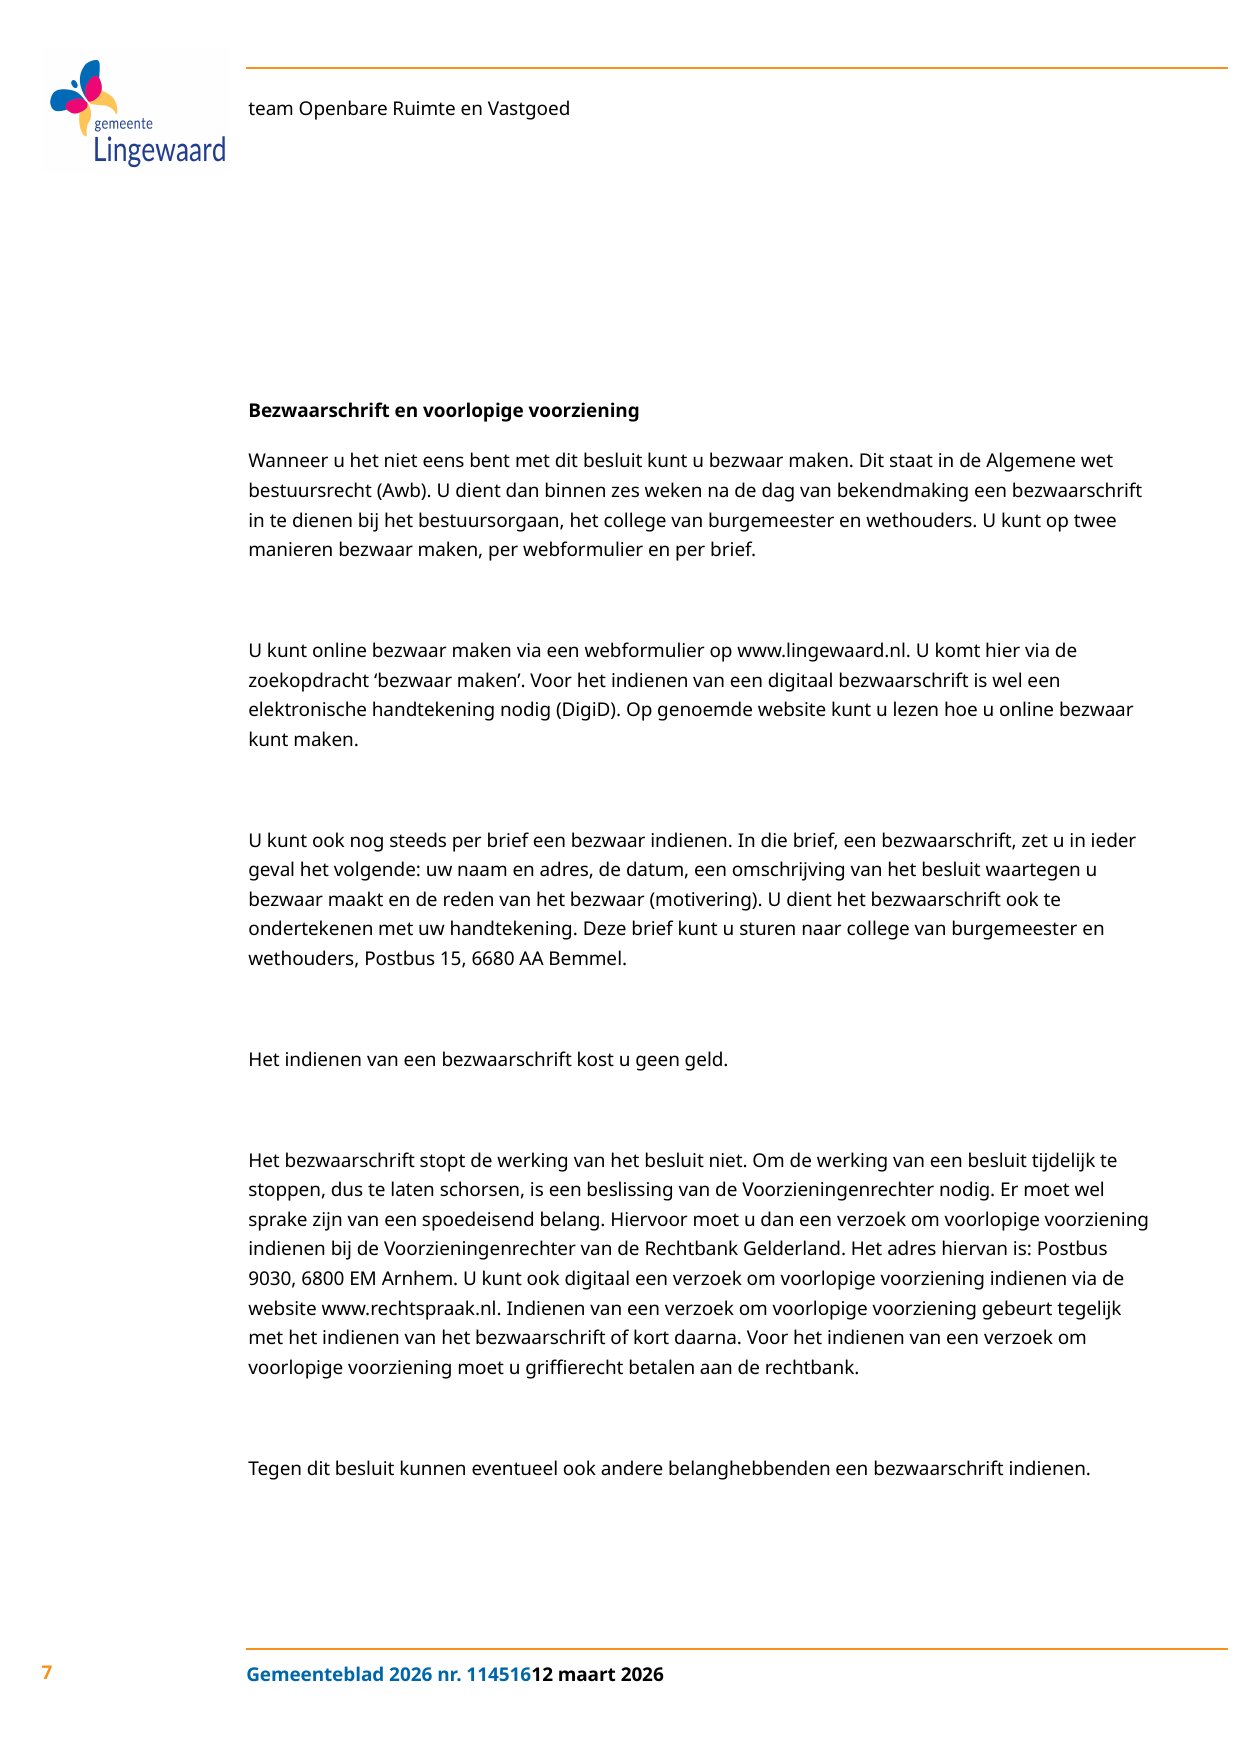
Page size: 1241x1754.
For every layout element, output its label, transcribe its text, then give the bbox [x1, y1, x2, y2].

text U kunt ook nog steeds per brief een bezwaar indienen. In die brief, een bezwaarschrift, zet u in ieder geval het volgende: uw naam en adres, de datum, een omschrijving van het besluit waartegen u bezwaar maakt en de reden van het bezwaar (motivering). U dient het bezwaarschrift ook te ondertekenen met uw handtekening. Deze brief kunt u sturen naar college van burgemeester en wethouders, Postbus 15, 6680 AA Bemmel. [248, 827, 1152, 971]
text Wanneer u het niet eens bent met dit besluit kunt u bezwaar maken. Dit staat in de Algemene wet bestuursrecht (Awb). U dient dan binnen zes weken na de dag van bekendmaking een bezwaarschrift in te dienen bij het bestuursorgaan, het college van burgemeester en wethouders. U kunt op twee manieren bezwaar maken, per webformulier en per brief. [248, 448, 1152, 562]
text U kunt online bezwaar maken via een webformulier op www.lingewaard.nl. U komt hier via de zoekopdracht ‘bezwaar maken’. Voor het indienen van een digitaal bezwaarschrift is wel een elektronische handtekening nodig (DigiD). Op genoemde website kunt u lezen hoe u online bezwaar kunt maken. [248, 637, 1152, 752]
text team Openbare Ruimte en Vastgoed [248, 95, 1152, 121]
text Het indienen van een bezwaarschrift kost u geen geld. [248, 1046, 1152, 1072]
picture [41, 47, 231, 172]
text Tegen dit besluit kunnen eventueel ook andere belanghebbenden een bezwaarschrift indienen. [248, 1455, 1152, 1481]
text Bezwaarschrift en voorlopige voorziening [248, 397, 1152, 423]
text Het bezwaarschrift stopt de werking van het besluit niet. Om de werking van een besluit tijdelijk te stoppen, dus te laten schorsen, is een beslissing van de Voorzieningenrechter nodig. Er moet wel sprake zijn van een spoedeisend belang. Hiervoor moet u dan een verzoek om voorlopige voorziening indienen bij de Voorzieningenrechter van de Rechtbank Gelderland. Het adres hiervan is: Postbus 9030, 6800 EM Arnhem. U kunt ook digitaal een verzoek om voorlopige voorziening indienen via de website www.rechtspraak.nl. Indienen van een verzoek om voorlopige voorziening gebeurt tegelijk met het indienen van het bezwaarschrift of kort daarna. Voor het indienen van een verzoek om voorlopige voorziening moet u griffierecht betalen aan de rechtbank. [248, 1147, 1152, 1380]
